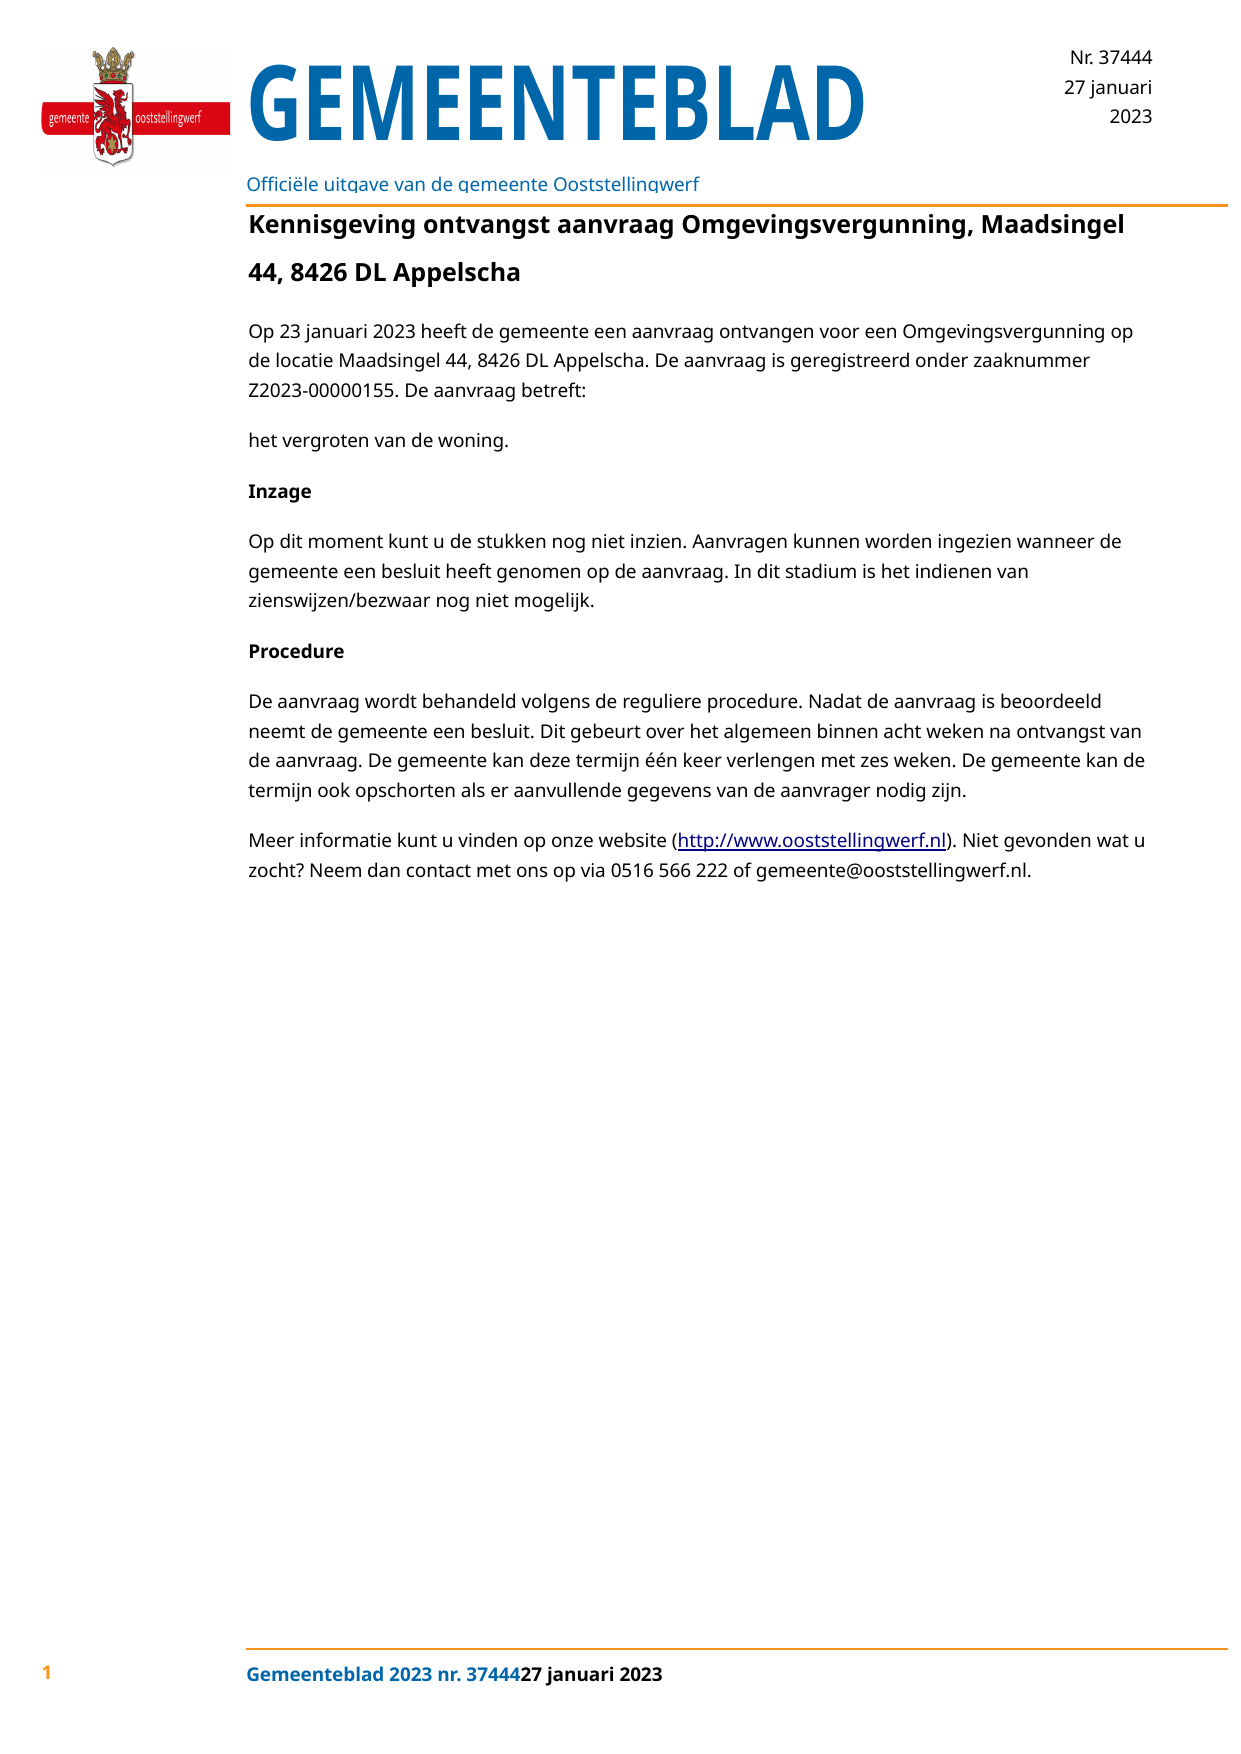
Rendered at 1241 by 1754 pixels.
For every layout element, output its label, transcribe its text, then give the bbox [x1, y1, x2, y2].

picture [41, 47, 231, 172]
text Op dit moment kunt u de stukken nog niet inzien. Aanvragen kunnen worden ingezien wanneer de gemeente een besluit heeft genomen op de aanvraag. In dit stadium is het indienen van zienswijzen/bezwaar nog niet mogelijk. [248, 528, 1152, 613]
text Op 23 januari 2023 heeft de gemeente een aanvraag ontvangen voor een Omgevingsvergunning op de locatie Maadsingel 44, 8426 DL Appelscha. De aanvraag is geregistreerd onder zaaknummer Z2023-00000155. De aanvraag betreft: [248, 318, 1152, 403]
text Inzage [248, 478, 1152, 504]
text Procedure [248, 638, 1152, 664]
text De aanvraag wordt behandeld volgens de reguliere procedure. Nadat de aanvraag is beoordeeld neemt de gemeente een besluit. Dit gebeurt over het algemeen binnen acht weken na ontvangst van de aanvraag. De gemeente kan deze termijn één keer verlengen met zes weken. De gemeente kan de termijn ook opschorten als er aanvullende gegevens van de aanvrager nodig zijn. [248, 688, 1152, 803]
text het vergroten van de woning. [248, 427, 1152, 453]
text Meer informatie kunt u vinden op onze website (http://www.ooststellingwerf.nl). Niet gevonden wat u zocht? Neem dan contact met ons op via 0516 566 222 of gemeente@ooststellingwerf.nl. [248, 827, 1152, 883]
text Kennisgeving ontvangst aanvraag Omgevingsvergunning, Maadsingel 44, 8426 DL Appelscha [248, 207, 1152, 288]
